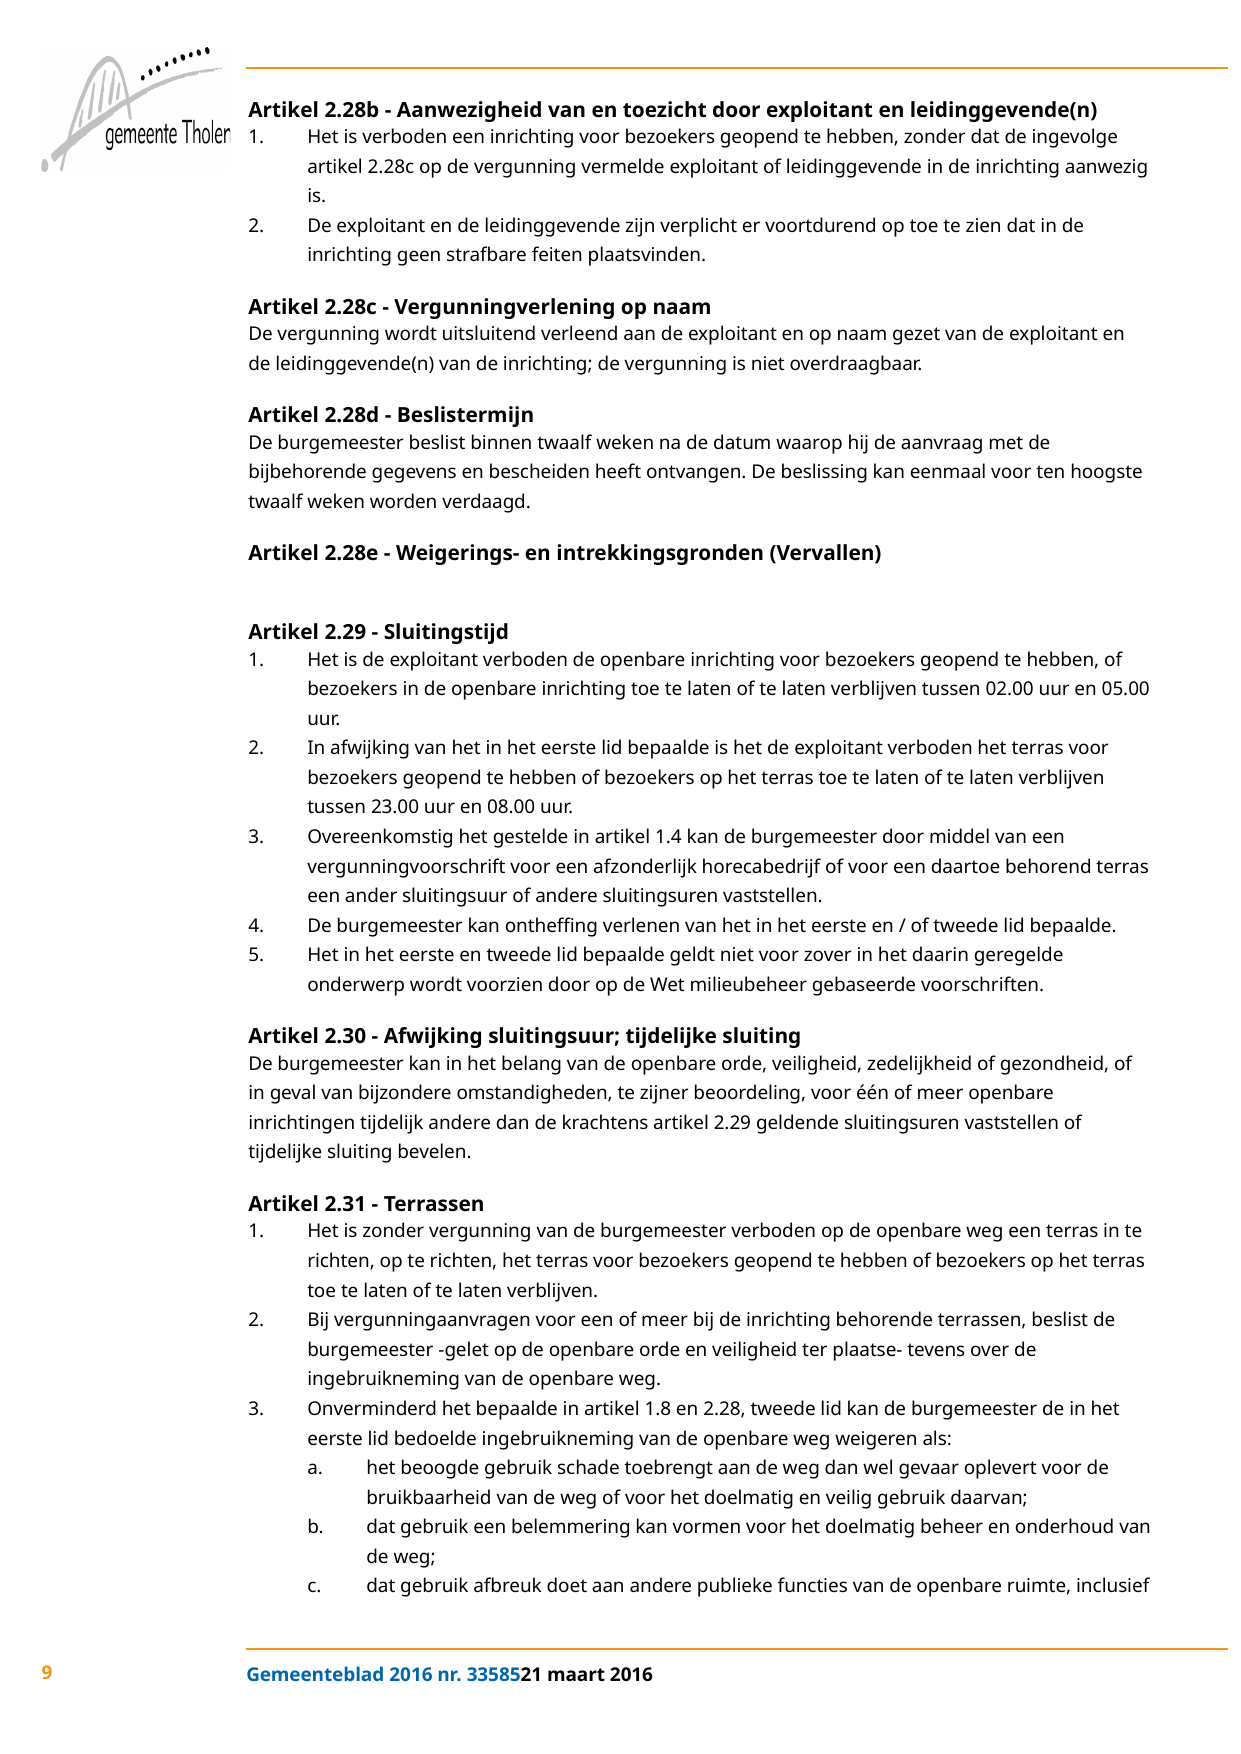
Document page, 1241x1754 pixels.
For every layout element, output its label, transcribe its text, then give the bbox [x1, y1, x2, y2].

list Het is de exploitant verboden de openbare inrichting voor bezoekers geopend te hebben, of bezoekers in de openbare inrichting toe te laten of te laten verblijven tussen 02.00 uur en 05.00 uur. [248, 646, 1152, 731]
text Artikel 2.28e - Weigerings- en intrekkingsgronden (Vervallen) [248, 538, 1152, 567]
list Onverminderd het bepaalde in artikel 1.8 en 2.28, tweede lid kan de burgemeester de in het eerste lid bedoelde ingebruikneming van de openbare weg weigeren als: [248, 1395, 1152, 1450]
text Artikel 2.30 - Afwijking sluitingsuur; tijdelijke sluiting [248, 1022, 1152, 1050]
picture [41, 47, 231, 172]
text De burgemeester kan in het belang van de openbare orde, veiligheid, zedelijkheid of gezondheid, of in geval van bijzondere omstandigheden, te zijner beoordeling, voor één of meer openbare inrichtingen tijdelijk andere dan de krachtens artikel 2.29 geldende sluitingsuren vaststellen of tijdelijke sluiting bevelen. [248, 1050, 1152, 1164]
list Bij vergunningaanvragen voor een of meer bij de inrichting behorende terrassen, beslist de burgemeester -gelet op de openbare orde en veiligheid ter plaatse- tevens over de ingebruikneming van de openbare weg. [248, 1306, 1152, 1391]
text Artikel 2.28c - Vergunningverlening op naam [248, 292, 1152, 320]
list Het is zonder vergunning van de burgemeester verboden op de openbare weg een terras in te richten, op te richten, het terras voor bezoekers geopend te hebben of bezoekers op het terras toe te laten of te laten verblijven. [248, 1218, 1152, 1302]
list Het in het eerste en tweede lid bepaalde geldt niet voor zover in het daarin geregelde onderwerp wordt voorzien door op de Wet milieubeheer gebaseerde voorschriften. [248, 942, 1152, 997]
list In afwijking van het in het eerste lid bepaalde is het de exploitant verboden het terras voor bezoekers geopend te hebben of bezoekers op het terras toe te laten of te laten verblijven tussen 23.00 uur en 08.00 uur. [248, 734, 1152, 819]
text Artikel 2.31 - Terrassen [248, 1189, 1152, 1218]
list dat gebruik een belemmering kan vormen voor het doelmatig beheer en onderhoud van de weg; [307, 1513, 1152, 1569]
list De burgemeester kan ontheffing verlenen van het in het eerste en / of tweede lid bepaalde. [248, 912, 1152, 938]
text De burgemeester beslist binnen twaalf weken na de datum waarop hij de aanvraag met de bijbehorende gegevens en bescheiden heeft ontvangen. De beslissing kan eenmaal voor ten hoogste twaalf weken worden verdaagd. [248, 429, 1152, 514]
list De exploitant en de leidinggevende zijn verplicht er voortdurend op toe te zien dat in de inrichting geen strafbare feiten plaatsvinden. [248, 212, 1152, 267]
list dat gebruik afbreuk doet aan andere publieke functies van de openbare ruimte, inclusief [307, 1573, 1152, 1598]
text Artikel 2.29 - Sluitingstijd [248, 617, 1152, 646]
list Overeenkomstig het gestelde in artikel 1.4 kan de burgemeester door middel van een vergunningvoorschrift voor een afzonderlijk horecabedrijf of voor een daartoe behorend terras een ander sluitingsuur of andere sluitingsuren vaststellen. [248, 823, 1152, 908]
text Artikel 2.28b - Aanwezigheid van en toezicht door exploitant en leidinggevende(n) [248, 95, 1152, 123]
list het beoogde gebruik schade toebrengt aan de weg dan wel gevaar oplevert voor de bruikbaarheid van de weg of voor het doelmatig en veilig gebruik daarvan; [307, 1454, 1152, 1509]
text Artikel 2.28d - Beslistermijn [248, 400, 1152, 429]
list Het is verboden een inrichting voor bezoekers geopend te hebben, zonder dat de ingevolge artikel 2.28c op de vergunning vermelde exploitant of leidinggevende in de inrichting aanwezig is. [248, 123, 1152, 208]
text De vergunning wordt uitsluitend verleend aan de exploitant en op naam gezet van de exploitant en de leidinggevende(n) van de inrichting; de vergunning is niet overdraagbaar. [248, 320, 1152, 376]
